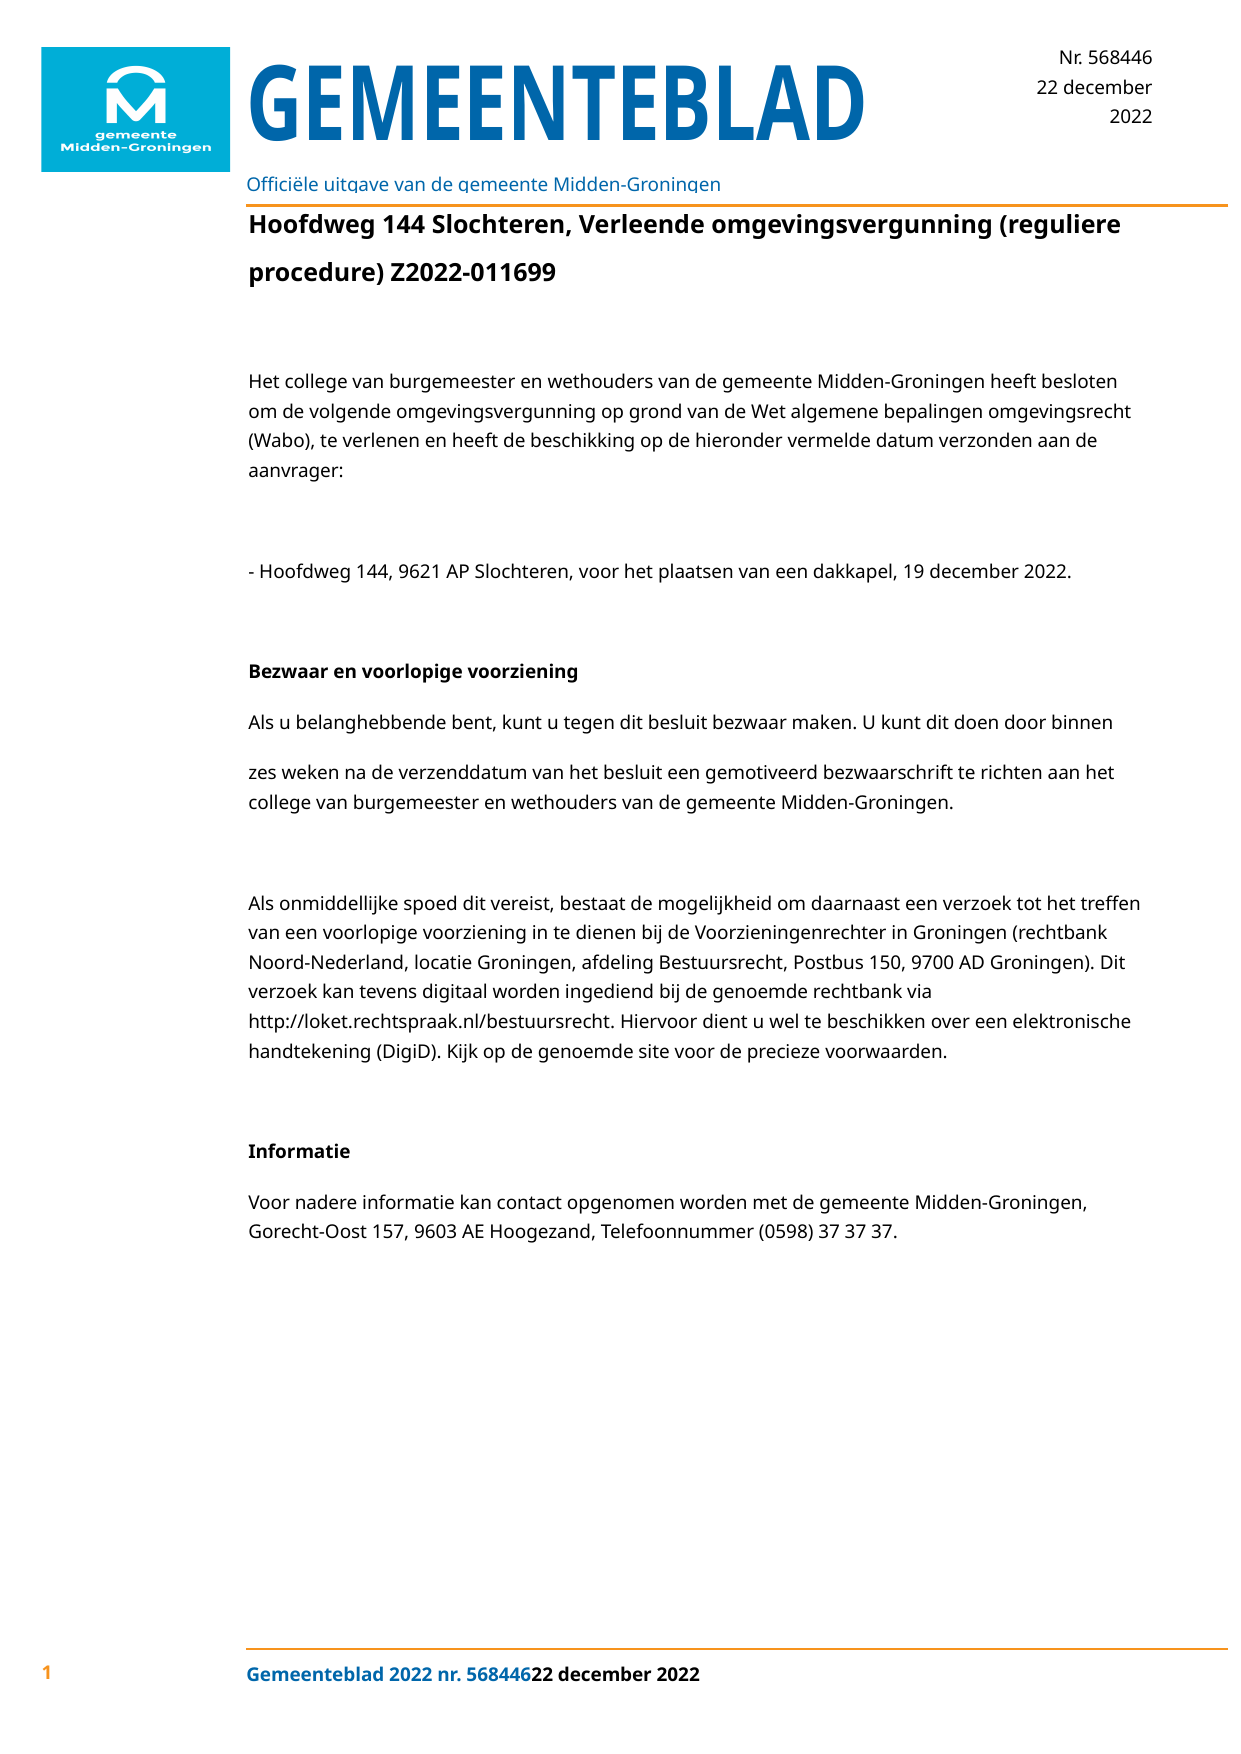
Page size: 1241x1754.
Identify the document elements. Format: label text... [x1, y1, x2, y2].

text - Hoofdweg 144, 9621 AP Slochteren, voor het plaatsen van een dakkapel, 19 december 2022. [248, 558, 1152, 584]
text zes weken na de verzenddatum van het besluit een gemotiveerd bezwaarschrift te richten aan het college van burgemeester en wethouders van de gemeente Midden-Groningen. [248, 759, 1152, 815]
picture [184, 146, 190, 153]
text Bezwaar en voorlopige voorziening [248, 659, 1152, 684]
text Informatie [248, 1139, 1152, 1164]
picture [108, 66, 164, 82]
text Hoofdweg 144 Slochteren, Verleende omgevingsvergunning (reguliere procedure) Z2022-011699 [248, 207, 1152, 288]
text Als onmiddellijke spoed dit vereist, bestaat de mogelijkheid om daarnaast een verzoek tot het treffen van een voorlopige voorziening in te dienen bij de Voorzieningenrechter in Groningen (rechtbank Noord-Nederland, locatie Groningen, afdeling Bestuursrecht, Postbus 150, 9700 AD Groningen). Dit verzoek kan tevens digitaal worden ingediend bij de genoemde rechtbank via http://loket.rechtspraak.nl/bestuursrecht. Hiervoor dient u wel te beschikken over een elektronische handtekening (DigiD). Kijk op de genoemde site voor de precieze voorwaarden. [248, 890, 1152, 1064]
text Voor nadere informatie kan contact opgenomen worden met de gemeente Midden-Groningen, Gorecht-Oost 157, 9603 AE Hoogezand, Telefoonnummer (0598) 37 37 37. [248, 1189, 1152, 1244]
picture [107, 89, 165, 122]
text Het college van burgemeester en wethouders van de gemeente Midden-Groningen heeft besloten om de volgende omgevingsvergunning op grond van de Wet algemene bepalingen omgevingsrecht (Wabo), te verlenen en heeft de beschikking op de hieronder vermelde datum verzonden aan de aanvrager: [248, 368, 1152, 483]
text Als u belanghebbende bent, kunt u tegen dit besluit bezwaar maken. U kunt dit doen door binnen [248, 709, 1152, 735]
